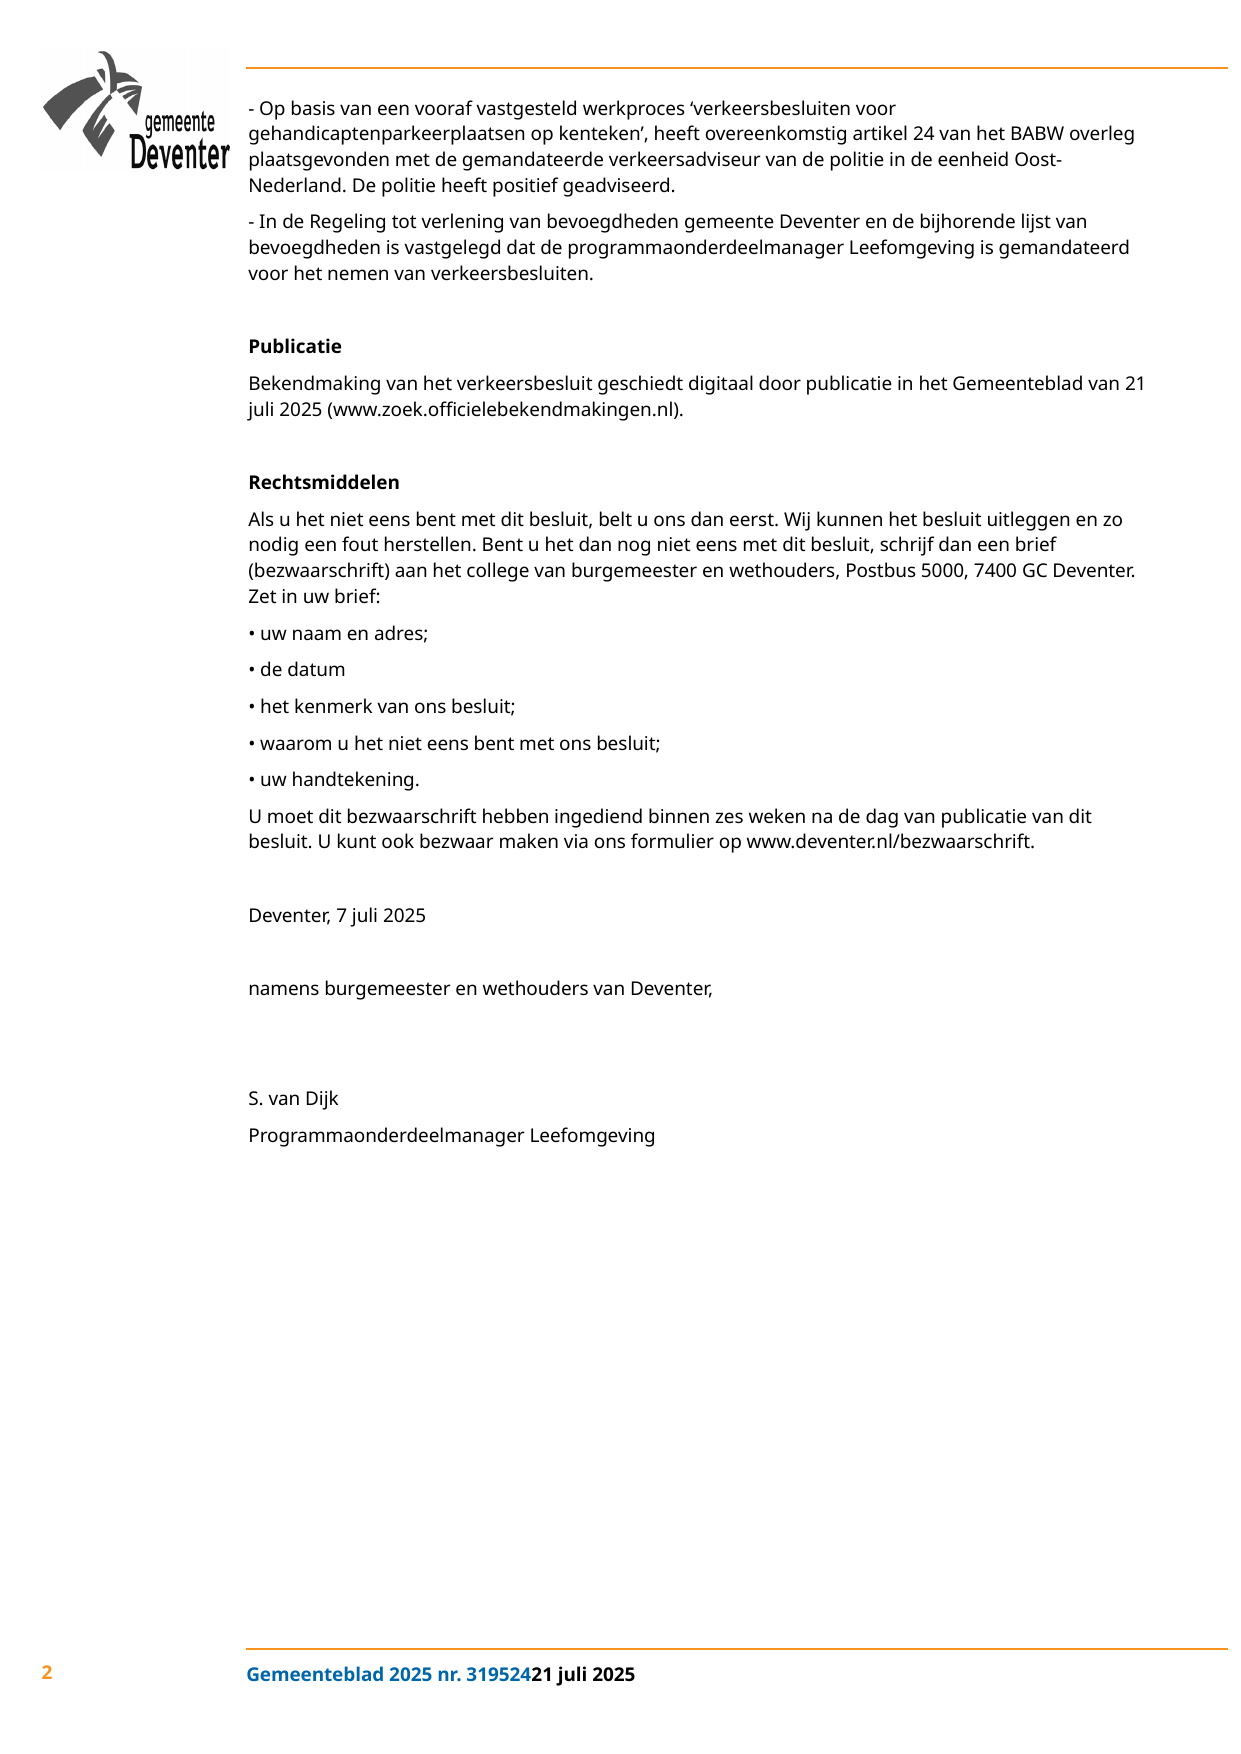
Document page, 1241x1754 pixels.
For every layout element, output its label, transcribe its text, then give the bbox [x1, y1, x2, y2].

text • uw naam en adres; [248, 620, 1152, 645]
text Programmaonderdeelmanager Leefomgeving [248, 1122, 1152, 1148]
text S. van Dijk [248, 1085, 1152, 1111]
text • het kenmerk van ons besluit; [248, 693, 1152, 719]
text - In de Regeling tot verlening van bevoegdheden gemeente Deventer en de bijhorende lijst van bevoegdheden is vastgelegd dat de programmaonderdeelmanager Leefomgeving is gemandateerd voor het nemen van verkeersbesluiten. [248, 209, 1152, 286]
text Bekendmaking van het verkeersbesluit geschiedt digitaal door publicatie in het Gemeenteblad van 21 juli 2025 (www.zoek.officielebekendmakingen.nl). [248, 370, 1152, 422]
text U moet dit bezwaarschrift hebben ingediend binnen zes weken na de dag van publicatie van dit besluit. U kunt ook bezwaar maken via ons formulier op www.deventer.nl/bezwaarschrift. [248, 803, 1152, 854]
text Publicatie [248, 333, 1152, 359]
text • de datum [248, 656, 1152, 682]
text namens burgemeester en wethouders van Deventer, [248, 975, 1152, 1001]
text • waarom u het niet eens bent met ons besluit; [248, 730, 1152, 755]
text Deventer, 7 juli 2025 [248, 902, 1152, 928]
text • uw handtekening. [248, 766, 1152, 792]
text Als u het niet eens bent met dit besluit, belt u ons dan eerst. Wij kunnen het besluit uitleggen en zo nodig een fout herstellen. Bent u het dan nog niet eens met dit besluit, schrijf dan een brief (bezwaarschrift) aan het college van burgemeester en wethouders, Postbus 5000, 7400 GC Deventer. Zet in uw brief: [248, 506, 1152, 609]
text - Op basis van een vooraf vastgesteld werkproces ‘verkeersbesluiten voor gehandicaptenparkeerplaatsen op kenteken’, heeft overeenkomstig artikel 24 van het BABW overleg plaatsgevonden met de gemandateerde verkeersadviseur van de politie in de eenheid Oost-Nederland. De politie heeft positief geadviseerd. [248, 95, 1152, 198]
picture [41, 47, 231, 172]
text Rechtsmiddelen [248, 469, 1152, 495]
